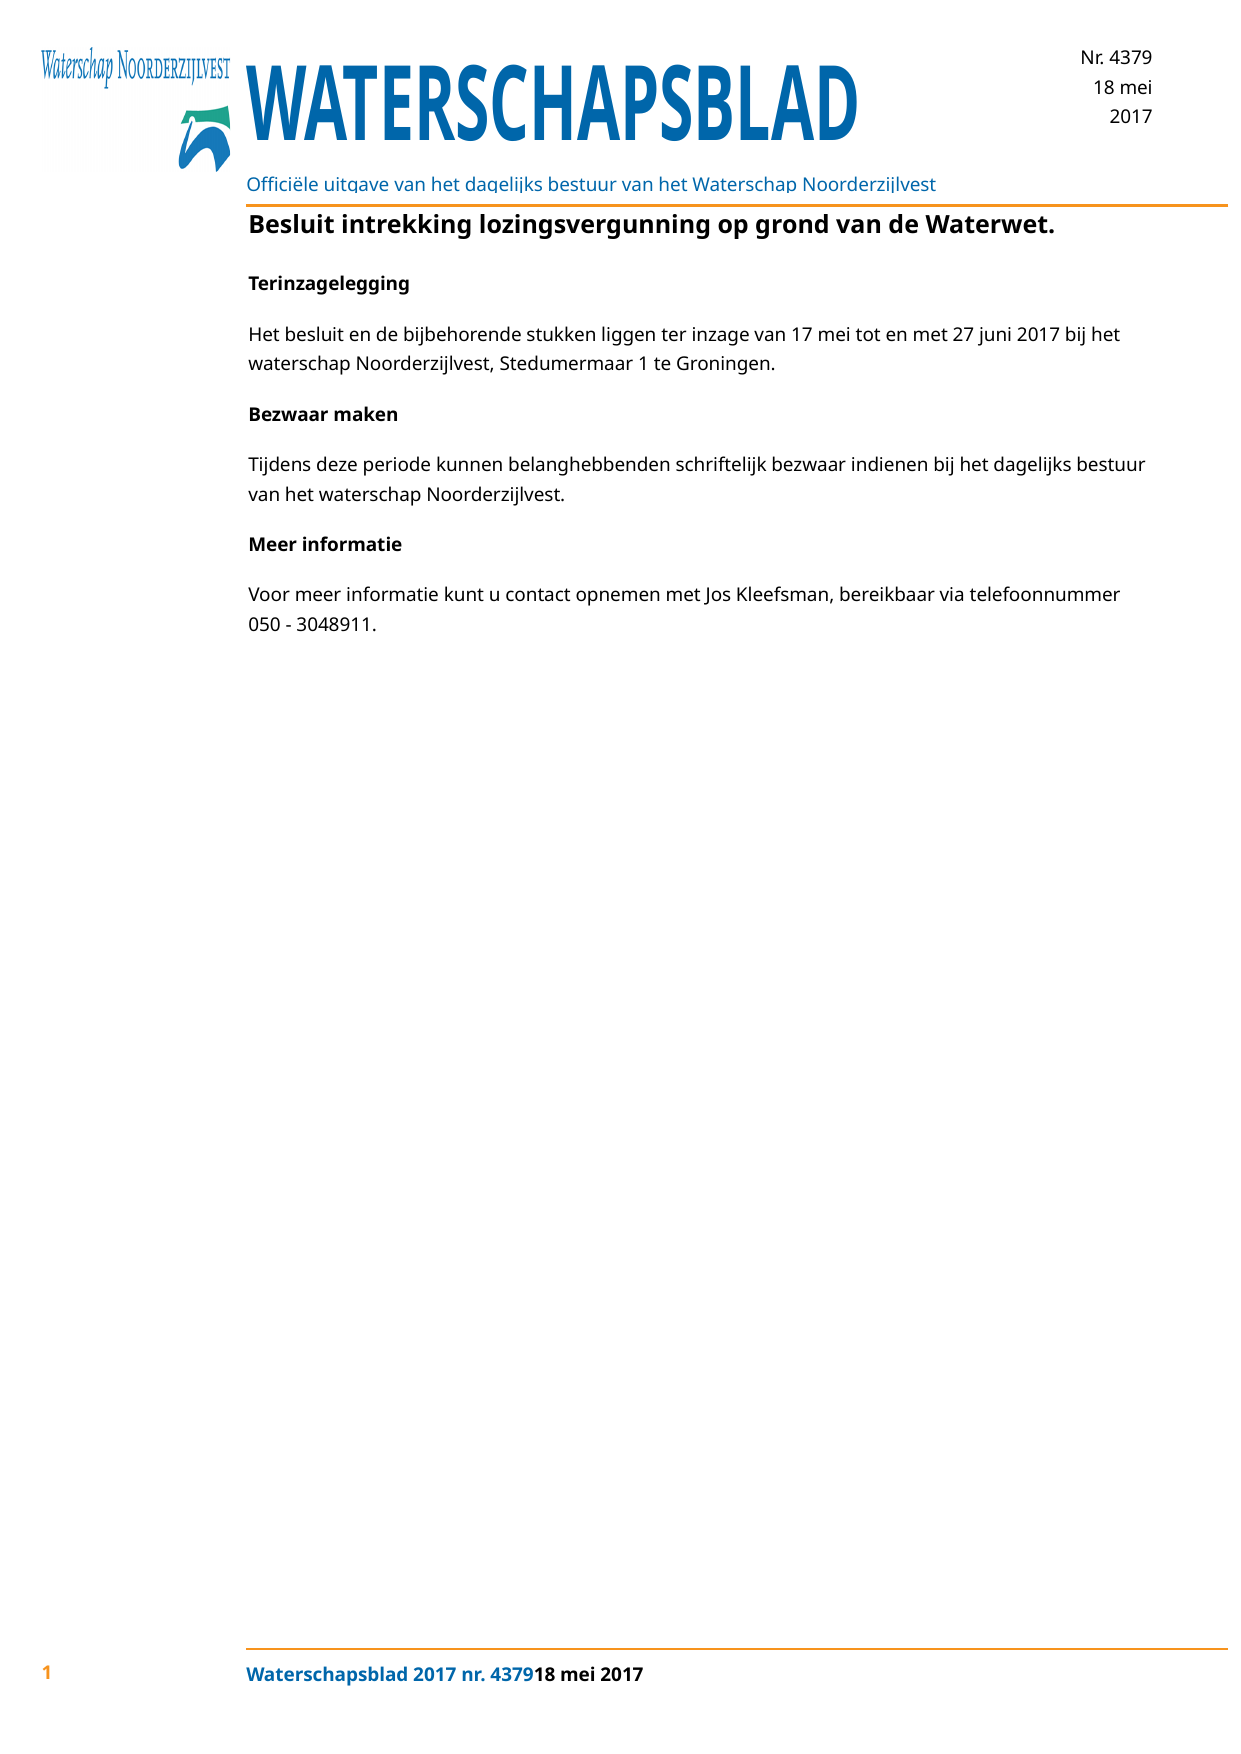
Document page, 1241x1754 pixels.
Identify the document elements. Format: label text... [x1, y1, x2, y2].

text Besluit intrekking lozingsvergunning op grond van de Waterwet. [248, 207, 1152, 241]
picture [41, 47, 231, 172]
text Tijdens deze periode kunnen belanghebbenden schriftelijk bezwaar indienen bij het dagelijks bestuur van het waterschap Noorderzijlvest. [248, 451, 1152, 506]
text Het besluit en de bijbehorende stukken liggen ter inzage van 17 mei tot en met 27 juni 2017 bij het waterschap Noorderzijlvest, Stedumermaar 1 te Groningen. [248, 321, 1152, 376]
text Bezwaar maken [248, 401, 1152, 426]
text Voor meer informatie kunt u contact opnemen met Jos Kleefsman, bereikbaar via telefoonnummer 050 - 3048911. [248, 582, 1152, 637]
text Meer informatie [248, 531, 1152, 557]
text Terinzagelegging [248, 270, 1152, 296]
